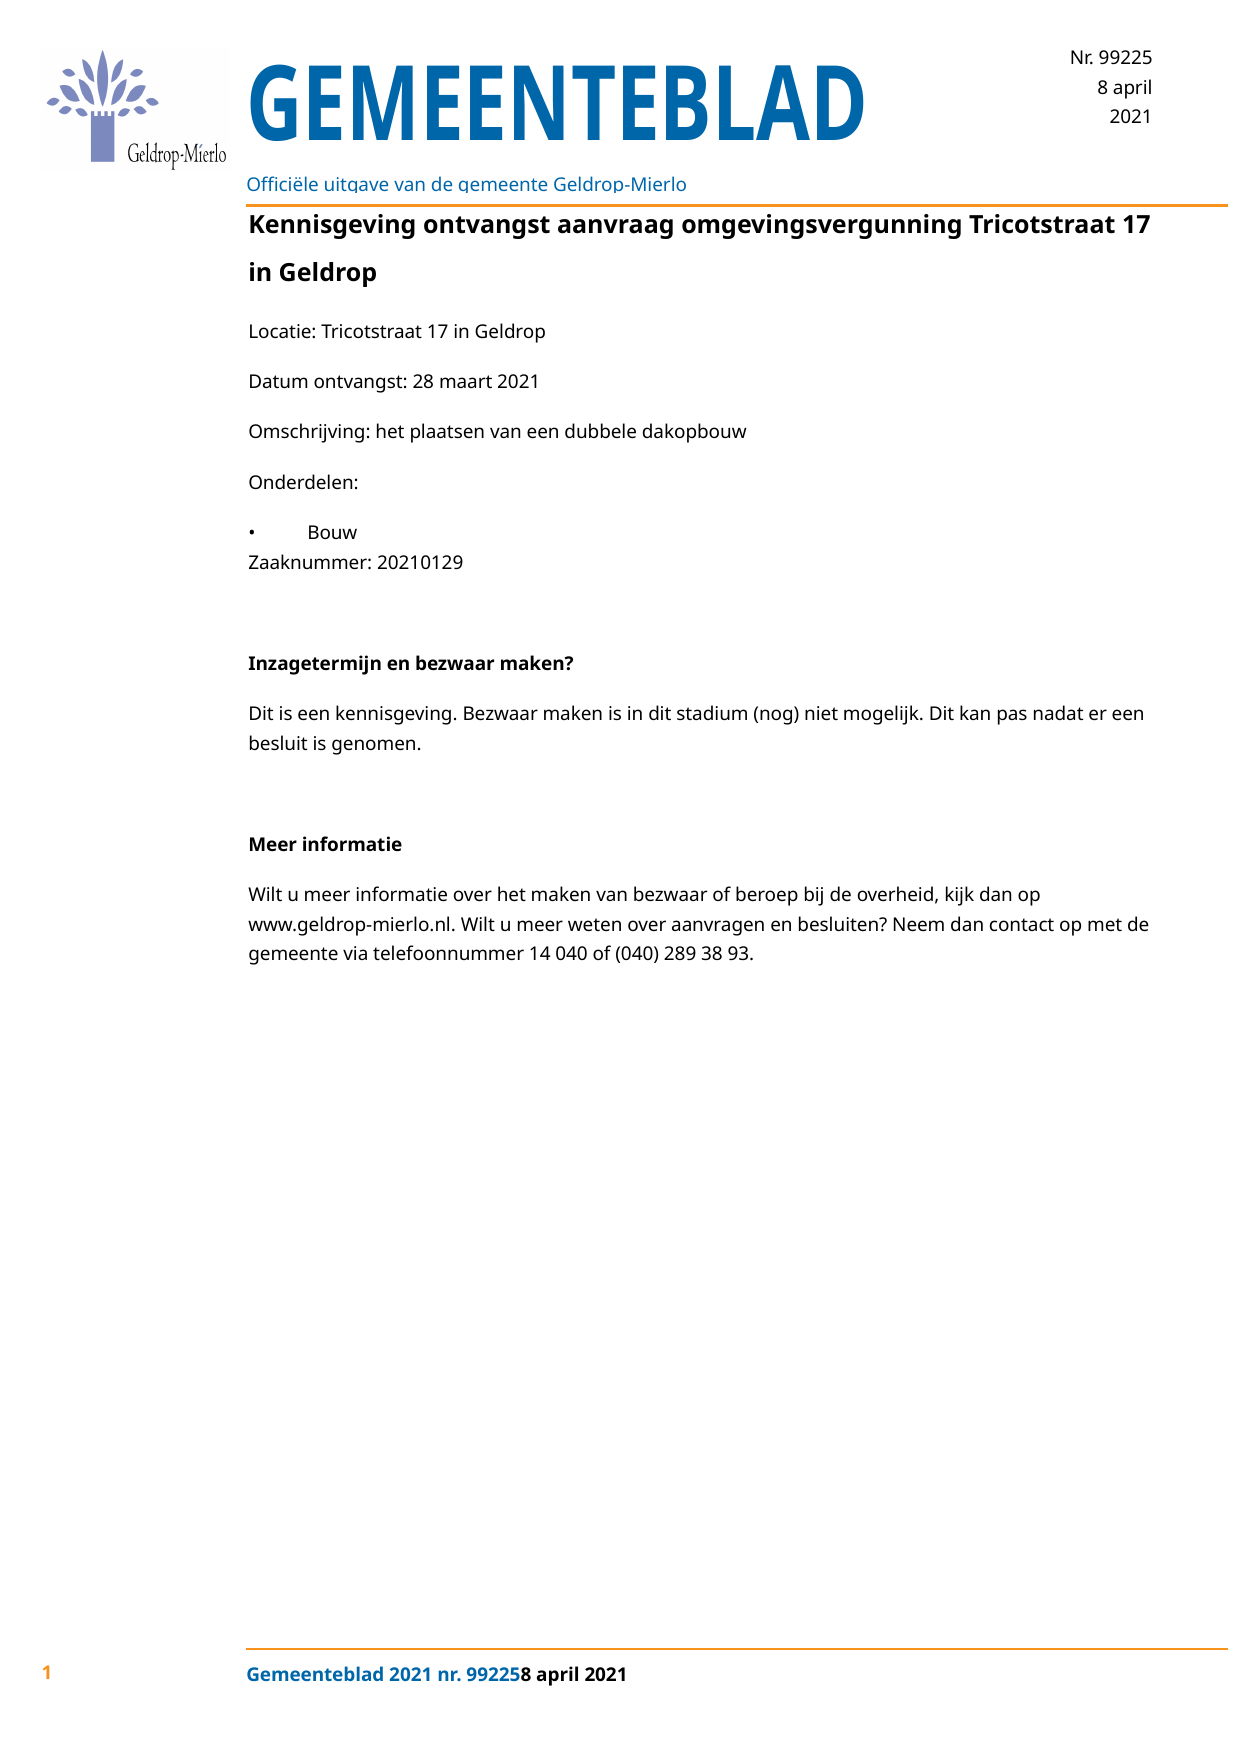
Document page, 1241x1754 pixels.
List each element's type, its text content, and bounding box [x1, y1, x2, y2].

text Wilt u meer informatie over het maken van bezwaar of beroep bij de overheid, kijk dan op www.geldrop-mierlo.nl. Wilt u meer weten over aanvragen en besluiten? Neem dan contact op met de gemeente via telefoonnummer 14 040 of (040) 289 38 93. [248, 881, 1152, 966]
picture [41, 47, 231, 172]
text Omschrijving: het plaatsen van een dubbele dakopbouw [248, 419, 1152, 444]
text Datum ontvangst: 28 maart 2021 [248, 368, 1152, 394]
text Meer informatie [248, 831, 1152, 857]
text Zaaknummer: 20210129 [248, 549, 1152, 575]
text Dit is een kennisgeving. Bezwaar maken is in dit stadium (nog) niet mogelijk. Dit kan pas nadat er een besluit is genomen. [248, 700, 1152, 756]
text Kennisgeving ontvangst aanvraag omgevingsvergunning Tricotstraat 17 in Geldrop [248, 207, 1152, 288]
text Inzagetermijn en bezwaar maken? [248, 650, 1152, 676]
text Onderdelen: [248, 469, 1152, 495]
list Bouw [248, 519, 1152, 545]
text Locatie: Tricotstraat 17 in Geldrop [248, 318, 1152, 344]
